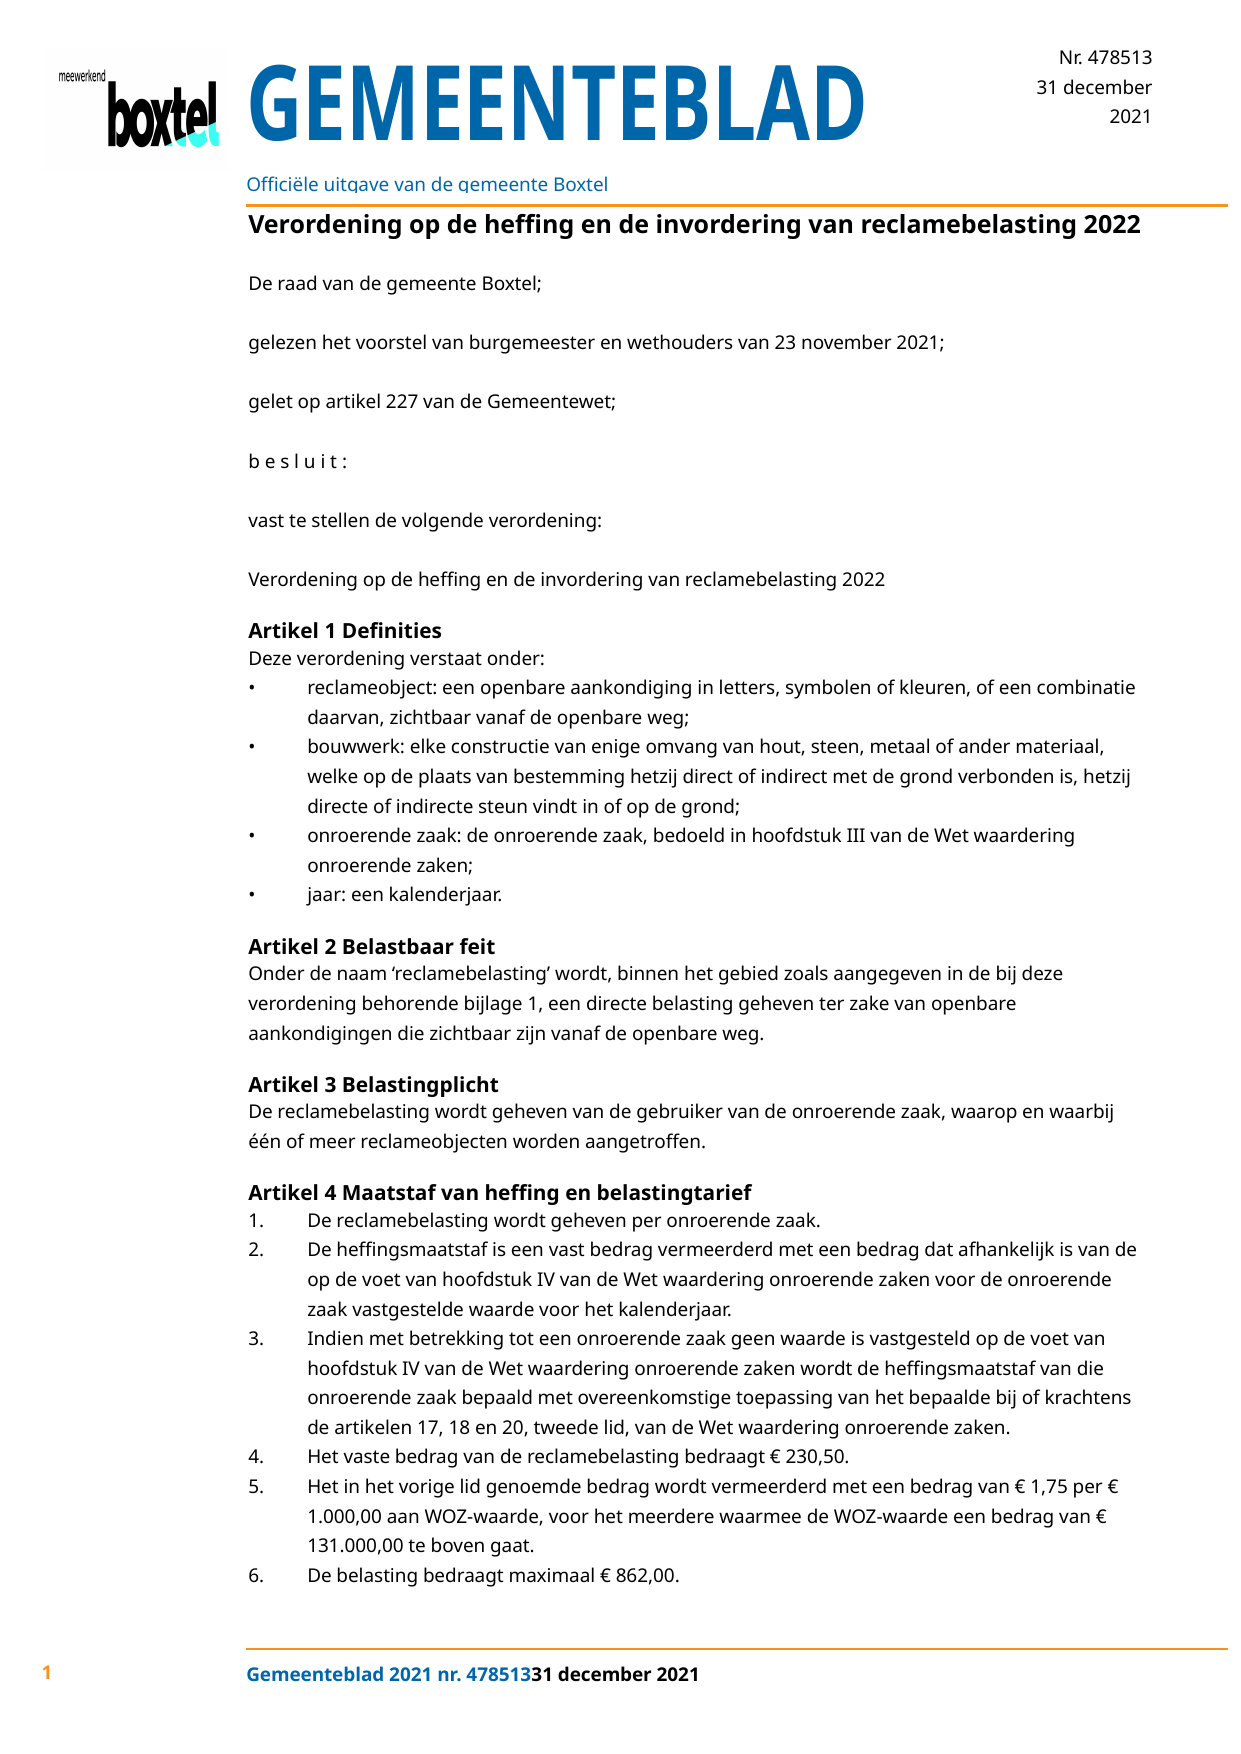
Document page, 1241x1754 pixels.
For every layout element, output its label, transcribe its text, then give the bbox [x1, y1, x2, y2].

text Artikel 1 Definities [248, 617, 1152, 645]
picture [41, 47, 231, 172]
list Het in het vorige lid genoemde bedrag wordt vermeerderd met een bedrag van € 1,75 per € 1.000,00 aan WOZ-waarde, voor het meerdere waarmee de WOZ-waarde een bedrag van € 131.000,00 te boven gaat. [248, 1473, 1152, 1558]
text Verordening op de heffing en de invordering van reclamebelasting 2022 [248, 207, 1152, 241]
text De reclamebelasting wordt geheven van de gebruiker van de onroerende zaak, waarop en waarbij één of meer reclameobjecten worden aangetroffen. [248, 1098, 1152, 1154]
text Artikel 2 Belastbaar feit [248, 932, 1152, 961]
list De reclamebelasting wordt geheven per onroerende zaak. [248, 1207, 1152, 1233]
text gelezen het voorstel van burgemeester en wethouders van 23 november 2021; [248, 329, 1152, 355]
list Indien met betrekking tot een onroerende zaak geen waarde is vastgesteld op de voet van hoofdstuk IV van de Wet waardering onroerende zaken wordt de heffingsmaatstaf van die onroerende zaak bepaald met overeenkomstige toepassing van het bepaalde bij of krachtens de artikelen 17, 18 en 20, tweede lid, van de Wet waardering onroerende zaken. [248, 1325, 1152, 1440]
text Artikel 4 Maatstaf van heffing en belastingtarief [248, 1178, 1152, 1207]
list Het vaste bedrag van de reclamebelasting bedraagt € 230,50. [248, 1444, 1152, 1469]
list onroerende zaak: de onroerende zaak, bedoeld in hoofdstuk III van de Wet waardering onroerende zaken; [248, 822, 1152, 878]
text De raad van de gemeente Boxtel; [248, 270, 1152, 296]
text Artikel 3 Belastingplicht [248, 1070, 1152, 1098]
list bouwwerk: elke constructie van enige omvang van hout, steen, metaal of ander materiaal, welke op de plaats van bestemming hetzij direct of indirect met de grond verbonden is, hetzij directe of indirecte steun vindt in of op de grond; [248, 734, 1152, 819]
list De belasting bedraagt maximaal € 862,00. [248, 1562, 1152, 1588]
text Verordening op de heffing en de invordering van reclamebelasting 2022 [248, 566, 1152, 592]
text Onder de naam ‘reclamebelasting’ wordt, binnen het gebied zoals aangegeven in de bij deze verordening behorende bijlage 1, een directe belasting geheven ter zake van openbare aankondigingen die zichtbaar zijn vanaf de openbare weg. [248, 961, 1152, 1045]
list jaar: een kalenderjaar. [248, 882, 1152, 907]
list De heffingsmaatstaf is een vast bedrag vermeerderd met een bedrag dat afhankelijk is van de op de voet van hoofdstuk IV van de Wet waardering onroerende zaken voor de onroerende zaak vastgestelde waarde voor het kalenderjaar. [248, 1237, 1152, 1321]
text gelet op artikel 227 van de Gemeentewet; [248, 389, 1152, 414]
text vast te stellen de volgende verordening: [248, 507, 1152, 533]
text b e s l u i t : [248, 448, 1152, 473]
text Deze verordening verstaat onder: [248, 645, 1152, 671]
list reclameobject: een openbare aankondiging in letters, symbolen of kleuren, of een combinatie daarvan, zichtbaar vanaf de openbare weg; [248, 674, 1152, 730]
